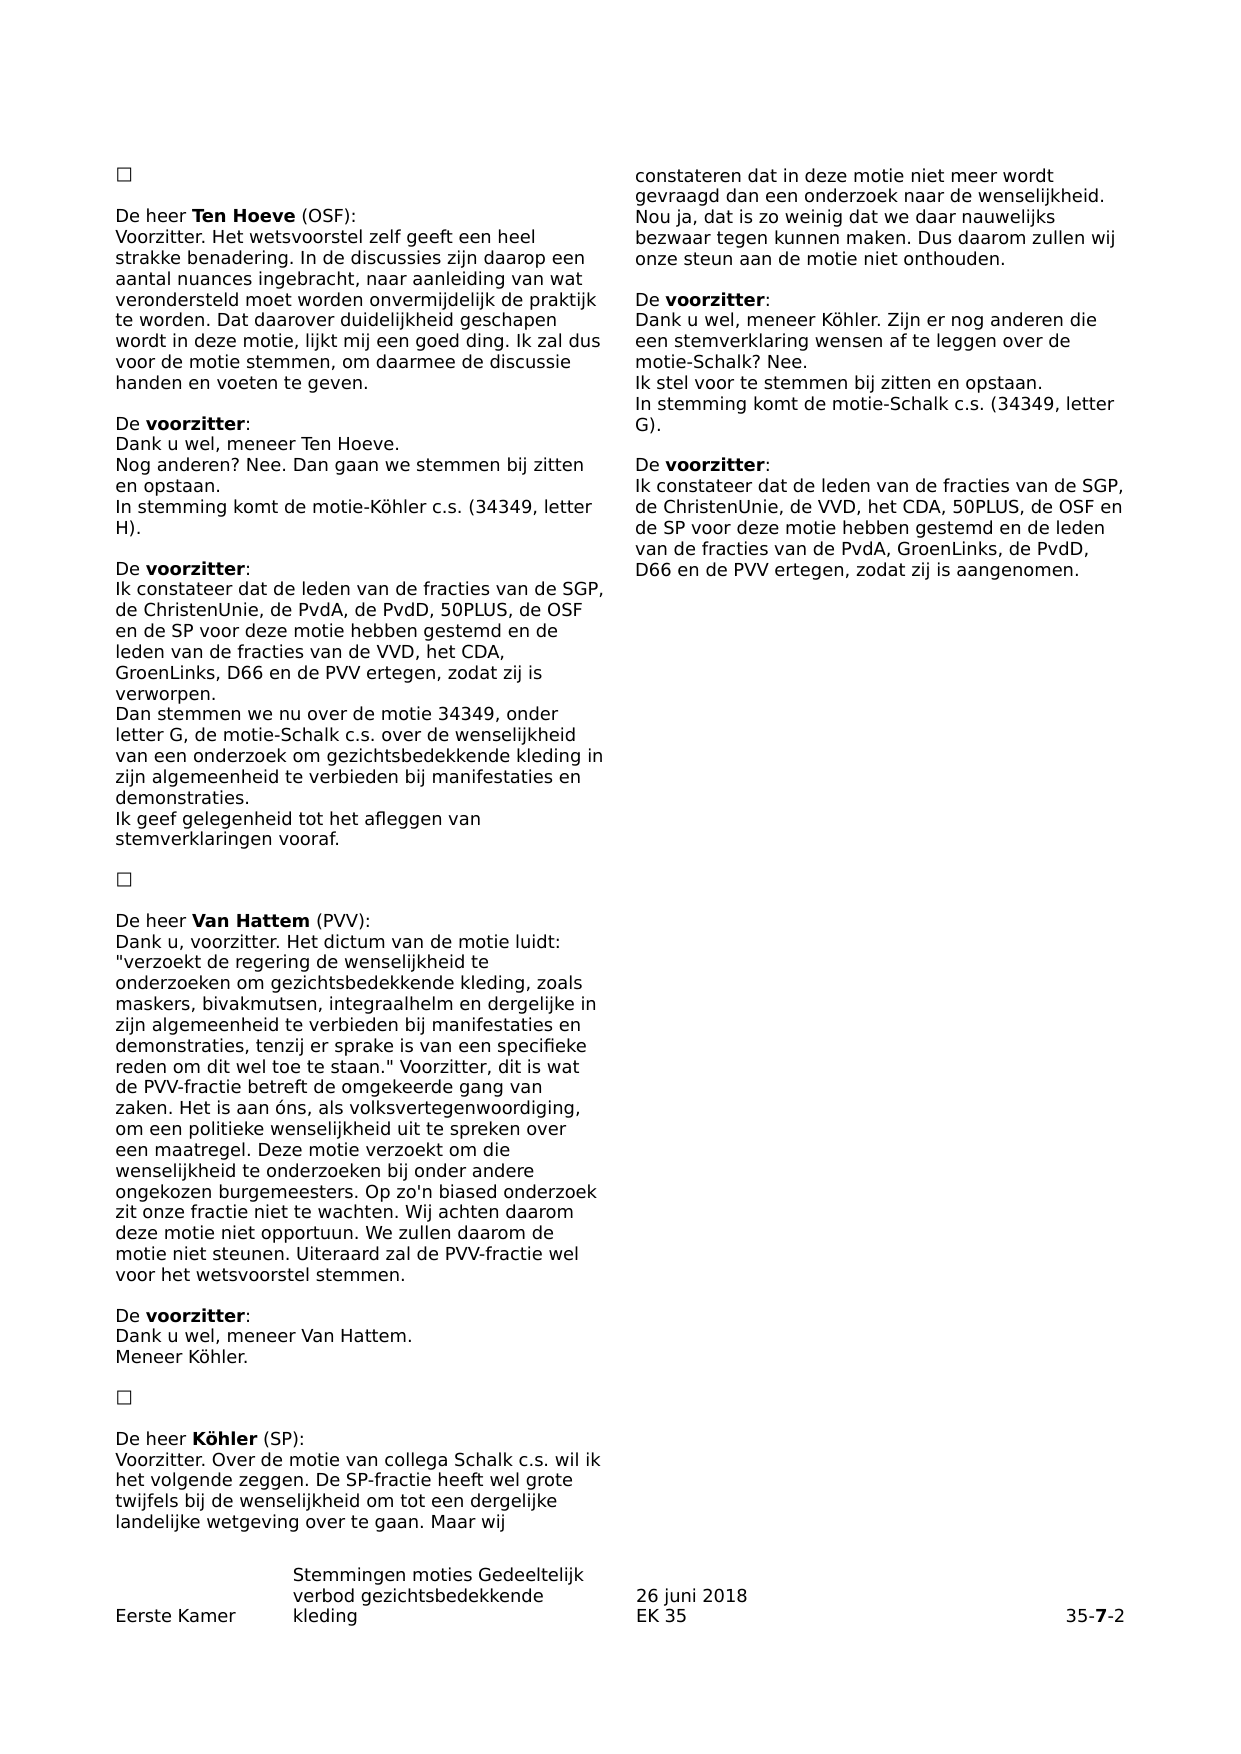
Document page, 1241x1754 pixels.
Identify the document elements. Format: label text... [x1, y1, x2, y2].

text De heer Van Hattem (PVV): [115, 911, 605, 931]
text De heer Ten Hoeve (OSF): [115, 206, 605, 227]
text Ik geef gelegenheid tot het afleggen van stemverklaringen vooraf. [115, 808, 605, 850]
text Dank u wel, meneer Ten Hoeve. [115, 434, 605, 455]
text ⬜ [115, 1388, 605, 1409]
text De voorzitter: [115, 1306, 605, 1326]
text ⬜ [115, 870, 605, 891]
text De voorzitter: [115, 413, 605, 434]
text Dan stemmen we nu over de motie 34349, onder letter G, de motie-Schalk c.s. over de wenselijkheid van een onderzoek om gezichtsbedekkende kleding in zijn algemeenheid te verbieden bij manifestaties en demonstraties. [115, 704, 605, 808]
text Dank u, voorzitter. Het dictum van de motie luidt: "verzoekt de regering de wenselijkheid te onderzoeken om gezichtsbedekkende kleding, zoals maskers, bivakmutsen, integraalhelm en dergelijke in zijn algemeenheid te verbieden bij manifestaties en demonstraties, tenzij er sprake is van een specifieke reden om dit wel toe te staan." Voorzitter, dit is wat de PVV-fractie betreft de omgekeerde gang van zaken. Het is aan óns, als volksvertegenwoordiging, om een politieke wenselijkheid uit te spreken over een maatregel. Deze motie verzoekt om die wenselijkheid te onderzoeken bij onder andere ongekozen burgemeesters. Op zo'n biased onderzoek zit onze fractie niet te wachten. Wij achten daarom deze motie niet opportuun. We zullen daarom de motie niet steunen. Uiteraard zal de PVV-fractie wel voor het wetsvoorstel stemmen. [115, 931, 605, 1286]
text Ik stel voor te stemmen bij zitten en opstaan. [635, 373, 1125, 393]
text Voorzitter. Over de motie van collega Schalk c.s. wil ik het volgende zeggen. De SP-fractie heeft wel grote twijfels bij de wenselijkheid om tot een dergelijke landelijke wetgeving over te gaan. Maar wij [115, 1449, 605, 1533]
text Dank u wel, meneer Köhler. Zijn er nog anderen die een stemverklaring wensen af te leggen over de motie-Schalk? Nee. [635, 310, 1125, 373]
text constateren dat in deze motie niet meer wordt gevraagd dan een onderzoek naar de wenselijkheid. Nou ja, dat is zo weinig dat we daar nauwelijks bezwaar tegen kunnen maken. Dus daarom zullen wij onze steun aan de motie niet onthouden. [635, 165, 1125, 269]
text Meneer Köhler. [115, 1347, 605, 1368]
text De heer Köhler (SP): [115, 1429, 605, 1449]
text ⬜ [115, 165, 605, 186]
text De voorzitter: [635, 455, 1125, 476]
text In stemming komt de motie-Schalk c.s. (34349, letter G). [635, 393, 1125, 435]
text De voorzitter: [635, 289, 1125, 310]
text Voorzitter. Het wetsvoorstel zelf geeft een heel strakke benadering. In de discussies zijn daarop een aantal nuances ingebracht, naar aanleiding van wat verondersteld moet worden onvermijdelijk de praktijk te worden. Dat daarover duidelijkheid geschapen wordt in deze motie, lijkt mij een goed ding. Ik zal dus voor de motie stemmen, om daarmee de discussie handen en voeten te geven. [115, 227, 605, 393]
text Nog anderen? Nee. Dan gaan we stemmen bij zitten en opstaan. [115, 455, 605, 497]
text Dank u wel, meneer Van Hattem. [115, 1326, 605, 1347]
text Ik constateer dat de leden van de fracties van de SGP, de ChristenUnie, de PvdA, de PvdD, 50PLUS, de OSF en de SP voor deze motie hebben gestemd en de leden van de fracties van de VVD, het CDA, GroenLinks, D66 en de PVV ertegen, zodat zij is verworpen. [115, 579, 605, 704]
text De voorzitter: [115, 558, 605, 579]
text Ik constateer dat de leden van de fracties van de SGP, de ChristenUnie, de VVD, het CDA, 50PLUS, de OSF en de SP voor deze motie hebben gestemd en de leden van de fracties van de PvdA, GroenLinks, de PvdD, D66 en de PVV ertegen, zodat zij is aangenomen. [635, 476, 1125, 580]
text In stemming komt de motie-Köhler c.s. (34349, letter H). [115, 497, 605, 538]
